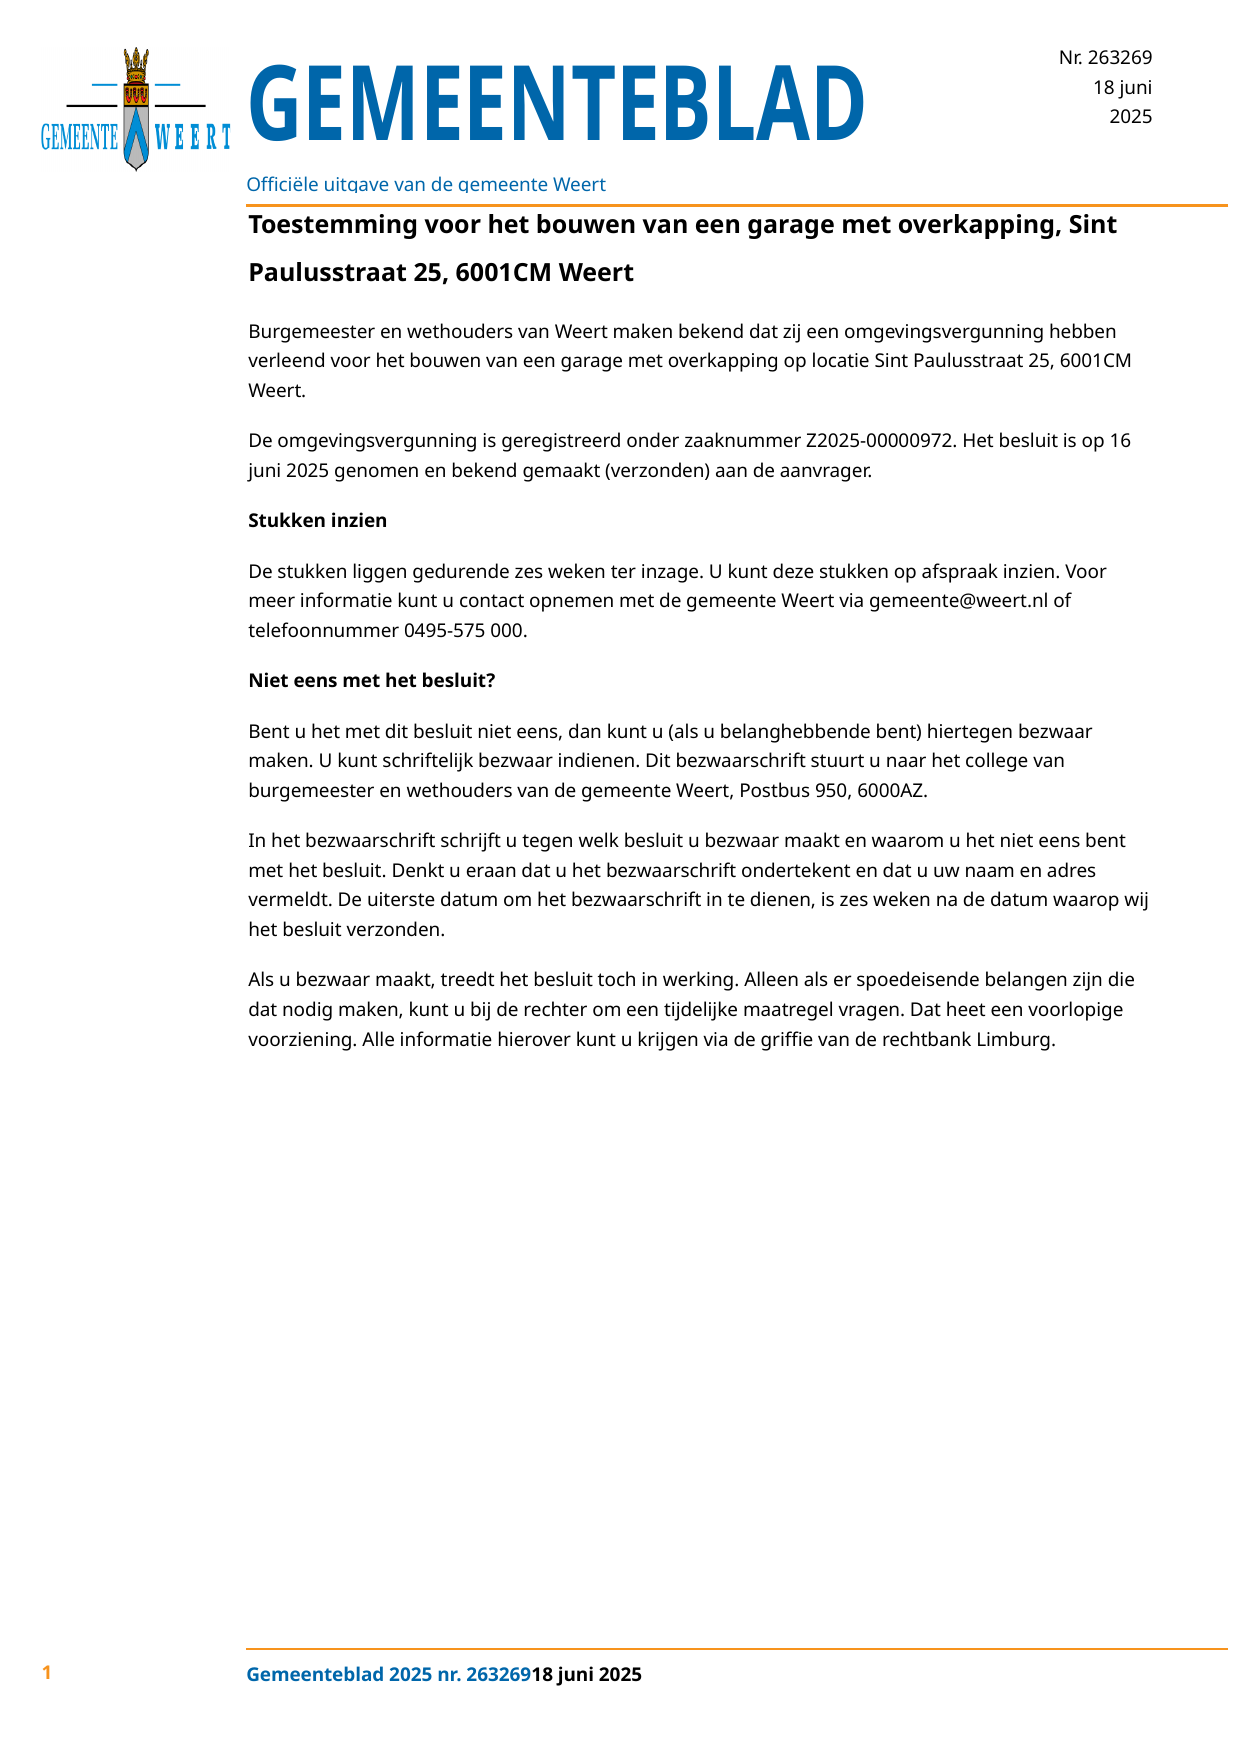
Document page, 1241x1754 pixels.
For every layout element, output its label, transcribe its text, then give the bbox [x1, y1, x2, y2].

text Als u bezwaar maakt, treedt het besluit toch in werking. Alleen als er spoedeisende belangen zijn die dat nodig maken, kunt u bij de rechter om een tijdelijke maatregel vragen. Dat heet een voorlopige voorziening. Alle informatie hierover kunt u krijgen via de griffie van de rechtbank Limburg. [248, 967, 1152, 1052]
text Burgemeester en wethouders van Weert maken bekend dat zij een omgevingsvergunning hebben verleend voor het bouwen van een garage met overkapping op locatie Sint Paulusstraat 25, 6001CM Weert. [248, 318, 1152, 403]
picture [41, 47, 231, 172]
text Toestemming voor het bouwen van een garage met overkapping, Sint Paulusstraat 25, 6001CM Weert [248, 207, 1152, 288]
text Niet eens met het besluit? [248, 667, 1152, 693]
text In het bezwaarschrift schrijft u tegen welk besluit u bezwaar maakt en waarom u het niet eens bent met het besluit. Denkt u eraan dat u het bezwaarschrift ondertekent en dat u uw naam en adres vermeldt. De uiterste datum om het bezwaarschrift in te dienen, is zes weken na de datum waarop wij het besluit verzonden. [248, 827, 1152, 942]
text Bent u het met dit besluit niet eens, dan kunt u (als u belanghebbende bent) hiertegen bezwaar maken. U kunt schriftelijk bezwaar indienen. Dit bezwaarschrift stuurt u naar het college van burgemeester en wethouders van de gemeente Weert, Postbus 950, 6000AZ. [248, 718, 1152, 803]
text Stukken inzien [248, 507, 1152, 533]
text De stukken liggen gedurende zes weken ter inzage. U kunt deze stukken op afspraak inzien. Voor meer informatie kunt u contact opnemen met de gemeente Weert via gemeente@weert.nl of telefoonnummer 0495-575 000. [248, 558, 1152, 643]
text De omgevingsvergunning is geregistreerd onder zaaknummer Z2025-00000972. Het besluit is op 16 juni 2025 genomen en bekend gemaakt (verzonden) aan de aanvrager. [248, 427, 1152, 483]
